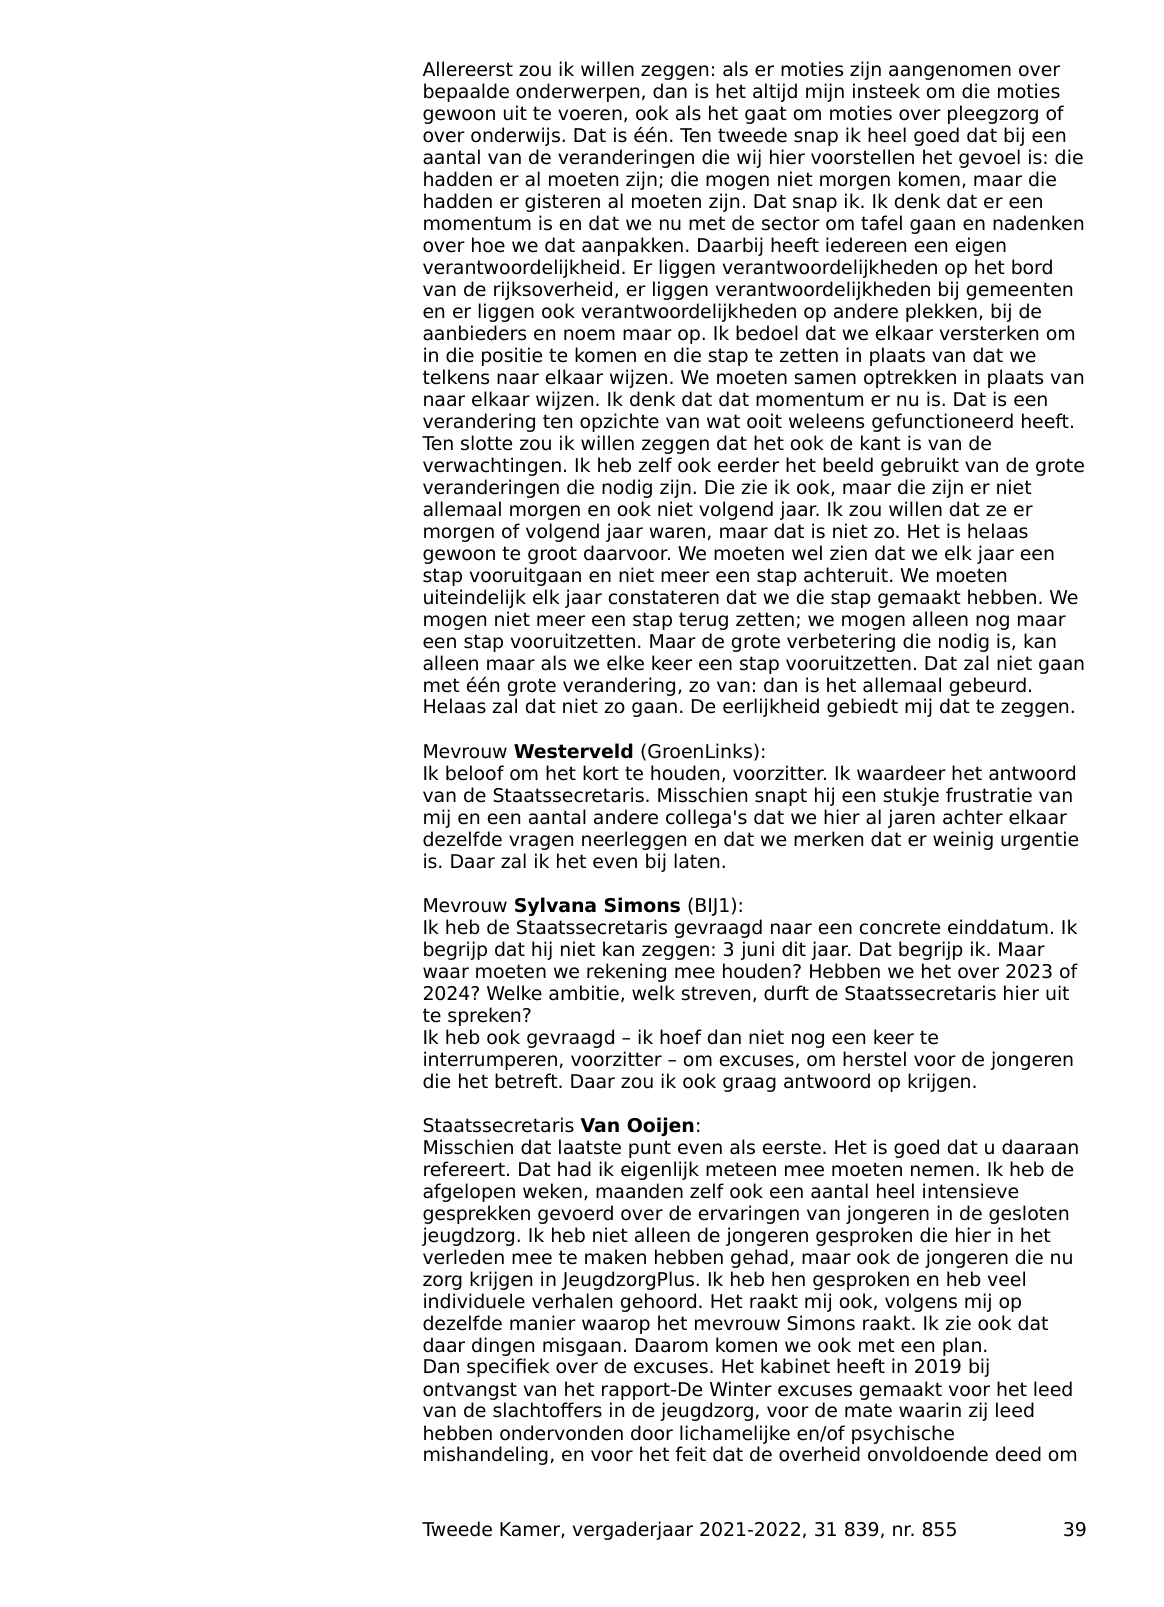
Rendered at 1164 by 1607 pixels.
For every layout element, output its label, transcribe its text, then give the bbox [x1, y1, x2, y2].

text Mevrouw Westerveld (GroenLinks): [422, 741, 1087, 763]
text Allereerst zou ik willen zeggen: als er moties zijn aangenomen over bepaalde onderwerpen, dan is het altijd mijn insteek om die moties gewoon uit te voeren, ook als het gaat om moties over pleegzorg of over onderwijs. Dat is één. Ten tweede snap ik heel goed dat bij een aantal van de veranderingen die wij hier voorstellen het gevoel is: die hadden er al moeten zijn; die mogen niet morgen komen, maar die hadden er gisteren al moeten zijn. Dat snap ik. Ik denk dat er een momentum is en dat we nu met de sector om tafel gaan en nadenken over hoe we dat aanpakken. Daarbij heeft iedereen een eigen verantwoordelijkheid. Er liggen verantwoordelijkheden op het bord van de rijksoverheid, er liggen verantwoordelijkheden bij gemeenten en er liggen ook verantwoordelijkheden op andere plekken, bij de aanbieders en noem maar op. Ik bedoel dat we elkaar versterken om in die positie te komen en die stap te zetten in plaats van dat we telkens naar elkaar wijzen. We moeten samen optrekken in plaats van naar elkaar wijzen. Ik denk dat dat momentum er nu is. Dat is een verandering ten opzichte van wat ooit weleens gefunctioneerd heeft. [422, 59, 1087, 433]
text Mevrouw Sylvana Simons (BIJ1): [422, 895, 1087, 917]
text Dan specifiek over de excuses. Het kabinet heeft in 2019 bij ontvangst van het rapport-De Winter excuses gemaakt voor het leed van de slachtoffers in de jeugdzorg, voor de mate waarin zij leed hebben ondervonden door lichamelijke en/of psychische mishandeling, en voor het feit dat de overheid onvoldoende deed om [422, 1356, 1087, 1466]
text Ik heb ook gevraagd – ik hoef dan niet nog een keer te interrumperen, voorzitter – om excuses, om herstel voor de jongeren die het betreft. Daar zou ik ook graag antwoord op krijgen. [422, 1027, 1087, 1092]
text Ten slotte zou ik willen zeggen dat het ook de kant is van de verwachtingen. Ik heb zelf ook eerder het beeld gebruikt van de grote veranderingen die nodig zijn. Die zie ik ook, maar die zijn er niet allemaal morgen en ook niet volgend jaar. Ik zou willen dat ze er morgen of volgend jaar waren, maar dat is niet zo. Het is helaas gewoon te groot daarvoor. We moeten wel zien dat we elk jaar een stap vooruitgaan en niet meer een stap achteruit. We moeten uiteindelijk elk jaar constateren dat we die stap gemaakt hebben. We mogen niet meer een stap terug zetten; we mogen alleen nog maar een stap vooruitzetten. Maar de grote verbetering die nodig is, kan alleen maar als we elke keer een stap vooruitzetten. Dat zal niet gaan met één grote verandering, zo van: dan is het allemaal gebeurd. Helaas zal dat niet zo gaan. De eerlijkheid gebiedt mij dat te zeggen. [422, 433, 1087, 718]
text Ik heb de Staatssecretaris gevraagd naar een concrete einddatum. Ik begrijp dat hij niet kan zeggen: 3 juni dit jaar. Dat begrijp ik. Maar waar moeten we rekening mee houden? Hebben we het over 2023 of 2024? Welke ambitie, welk streven, durft de Staatssecretaris hier uit te spreken? [422, 917, 1087, 1027]
text Misschien dat laatste punt even als eerste. Het is goed dat u daaraan refereert. Dat had ik eigenlijk meteen mee moeten nemen. Ik heb de afgelopen weken, maanden zelf ook een aantal heel intensieve gesprekken gevoerd over de ervaringen van jongeren in de gesloten jeugdzorg. Ik heb niet alleen de jongeren gesproken die hier in het verleden mee te maken hebben gehad, maar ook de jongeren die nu zorg krijgen in JeugdzorgPlus. Ik heb hen gesproken en heb veel individuele verhalen gehoord. Het raakt mij ook, volgens mij op dezelfde manier waarop het mevrouw Simons raakt. Ik zie ook dat daar dingen misgaan. Daarom komen we ook met een plan. [422, 1137, 1087, 1356]
text Ik beloof om het kort te houden, voorzitter. Ik waardeer het antwoord van de Staatssecretaris. Misschien snapt hij een stukje frustratie van mij en een aantal andere collega's dat we hier al jaren achter elkaar dezelfde vragen neerleggen en dat we merken dat er weinig urgentie is. Daar zal ik het even bij laten. [422, 763, 1087, 872]
text Staatssecretaris Van Ooijen: [422, 1115, 1087, 1137]
